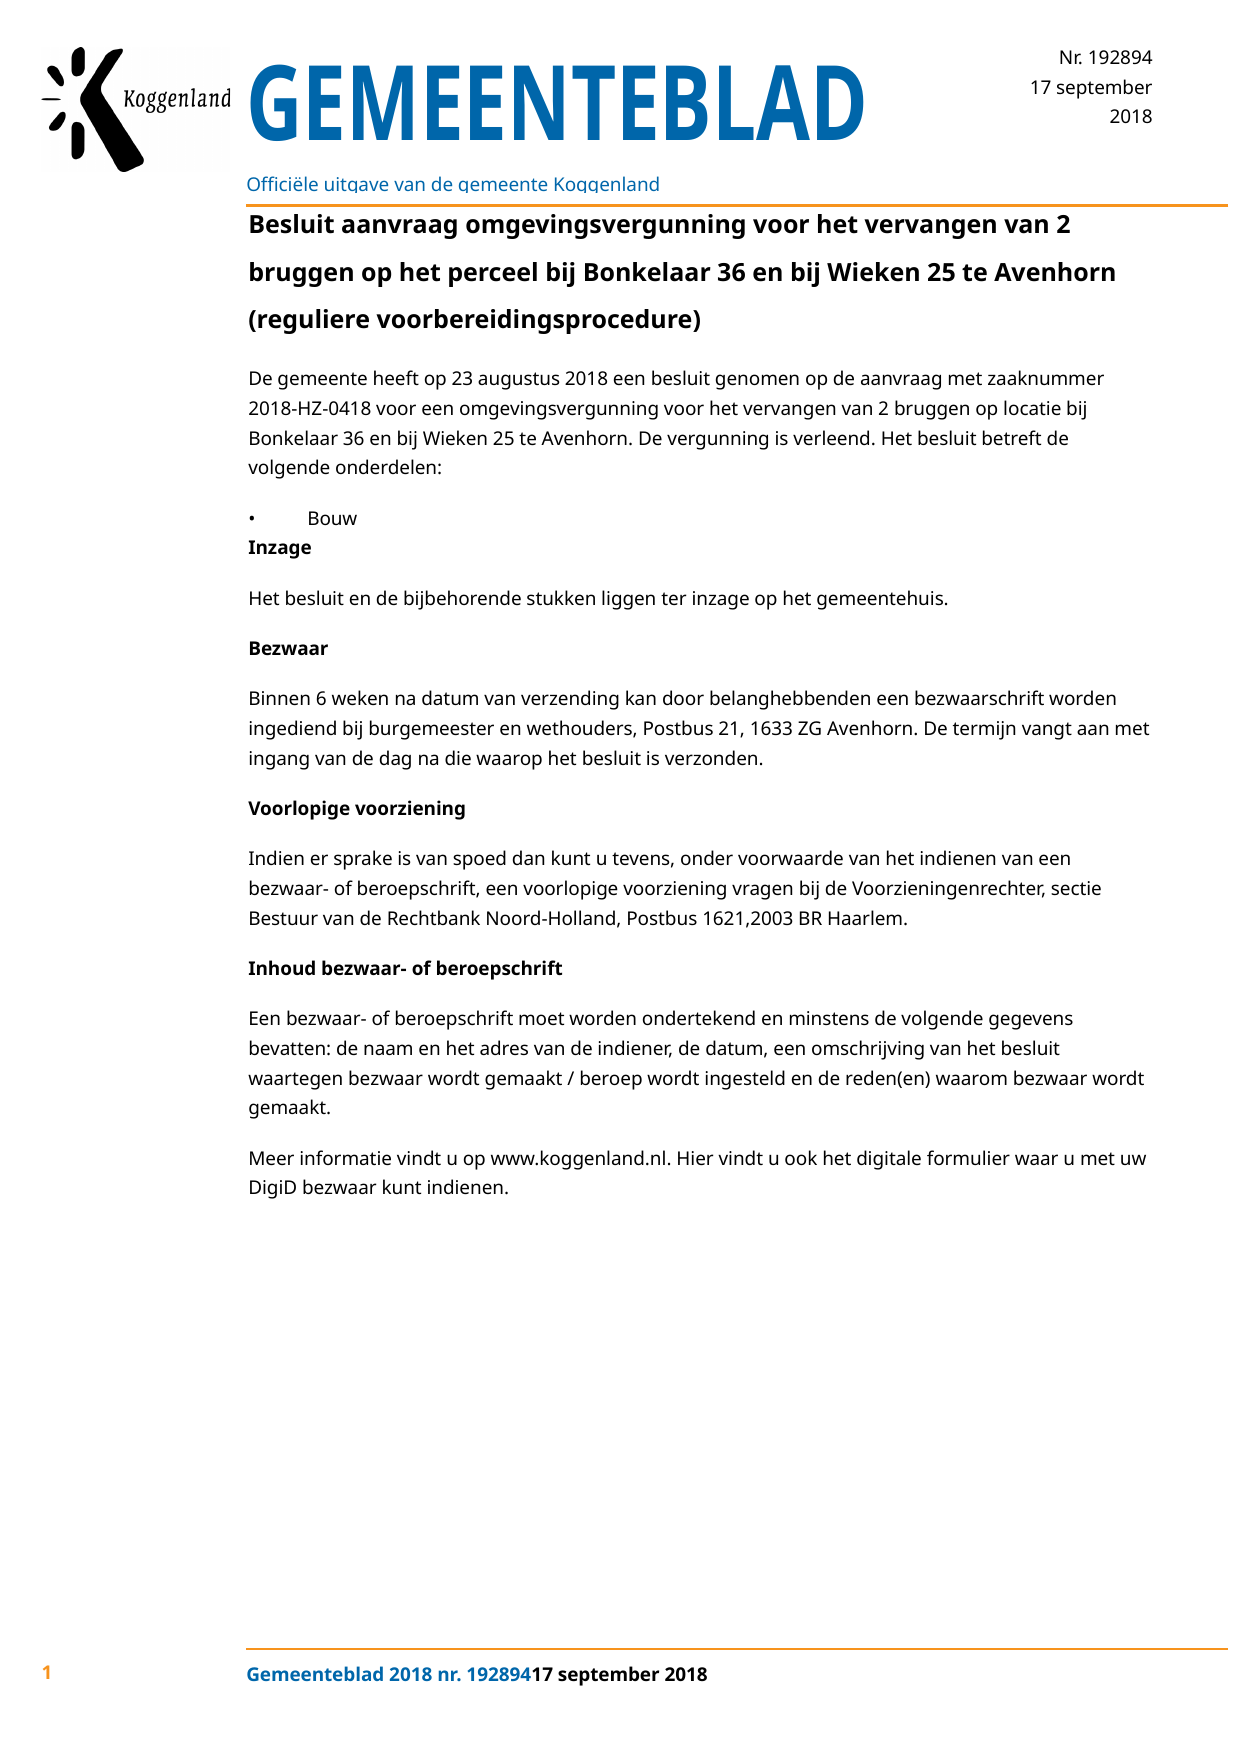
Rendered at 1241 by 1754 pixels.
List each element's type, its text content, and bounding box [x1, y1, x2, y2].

text Een bezwaar- of beroepschrift moet worden ondertekend en minstens de volgende gegevens bevatten: de naam en het adres van de indiener, de datum, een omschrijving van het besluit waartegen bezwaar wordt gemaakt / beroep wordt ingesteld en de reden(en) waarom bezwaar wordt gemaakt. [248, 1006, 1152, 1120]
text Het besluit en de bijbehorende stukken liggen ter inzage op het gemeentehuis. [248, 585, 1152, 610]
text De gemeente heeft op 23 augustus 2018 een besluit genomen op de aanvraag met zaaknummer 2018-HZ-0418 voor een omgevingsvergunning voor het vervangen van 2 bruggen op locatie bij Bonkelaar 36 en bij Wieken 25 te Avenhorn. De vergunning is verleend. Het besluit betreft de volgende onderdelen: [248, 366, 1152, 480]
text Bezwaar [248, 635, 1152, 661]
text Binnen 6 weken na datum van verzending kan door belanghebbenden een bezwaarschrift worden ingediend bij burgemeester en wethouders, Postbus 21, 1633 ZG Avenhorn. De termijn vangt aan met ingang van de dag na die waarop het besluit is verzonden. [248, 686, 1152, 770]
picture [41, 47, 231, 172]
text Indien er sprake is van spoed dan kunt u tevens, onder voorwaarde van het indienen van een bezwaar- of beroepschrift, een voorlopige voorziening vragen bij de Voorzieningenrechter, sectie Bestuur van de Rechtbank Noord-Holland, Postbus 1621,2003 BR Haarlem. [248, 846, 1152, 930]
text Besluit aanvraag omgevingsvergunning voor het vervangen van 2 bruggen op het perceel bij Bonkelaar 36 en bij Wieken 25 te Avenhorn (reguliere voorbereidingsprocedure) [248, 207, 1152, 336]
text Meer informatie vindt u op www.koggenland.nl. Hier vindt u ook het digitale formulier waar u met uw DigiD bezwaar kunt indienen. [248, 1145, 1152, 1200]
text Inhoud bezwaar- of beroepschrift [248, 955, 1152, 981]
text Inzage [248, 534, 1152, 560]
list Bouw [248, 505, 1152, 530]
text Voorlopige voorziening [248, 795, 1152, 821]
